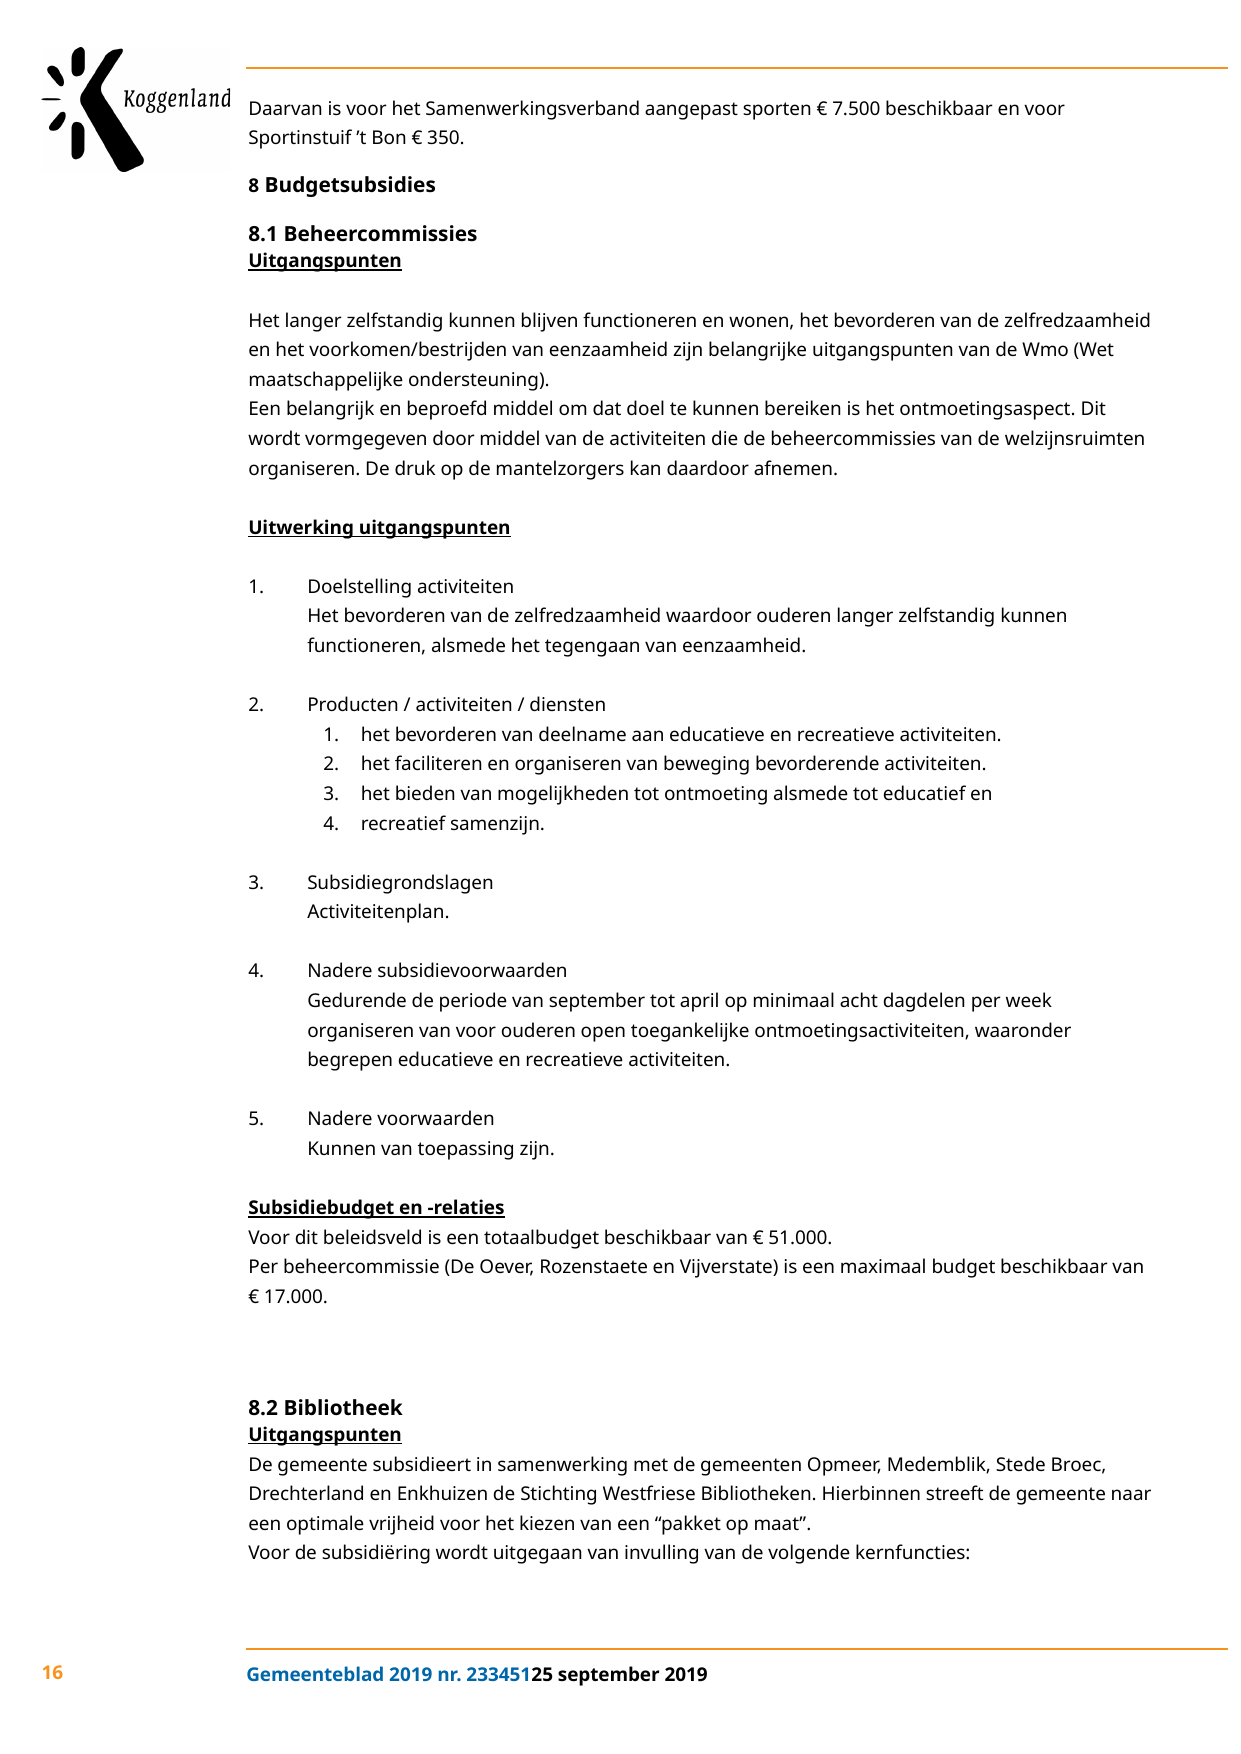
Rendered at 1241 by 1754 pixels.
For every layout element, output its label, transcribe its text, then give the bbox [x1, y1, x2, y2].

text Voor dit beleidsveld is een totaalbudget beschikbaar van € 51.000. [248, 1224, 1152, 1250]
text Een belangrijk en beproefd middel om dat doel te kunnen bereiken is het ontmoetingsaspect. Dit wordt vormgegeven door middel van de activiteiten die de beheercommissies van de welzijnsruimten organiseren. De druk op de mantelzorgers kan daardoor afnemen. [248, 396, 1152, 481]
text 8 Budgetsubsidies [248, 170, 1152, 198]
list Het bevorderen van de zelfredzaamheid waardoor ouderen langer zelfstandig kunnen functioneren, alsmede het tegengaan van eenzaamheid. [248, 603, 1152, 658]
text Het langer zelfstandig kunnen blijven functioneren en wonen, het bevorderen van de zelfredzaamheid en het voorkomen/bestrijden van eenzaamheid zijn belangrijke uitgangspunten van de Wmo (Wet maatschappelijke ondersteuning). [248, 307, 1152, 392]
list het faciliteren en organiseren van beweging bevorderende activiteiten. [323, 751, 1152, 776]
text Uitwerking uitgangspunten [248, 514, 1152, 540]
text Daarvan is voor het Samenwerkingsverband aangepast sporten € 7.500 beschikbaar en voor Sportinstuif ’t Bon € 350. [248, 95, 1152, 150]
text Uitgangspunten [248, 1421, 1152, 1447]
list het bieden van mogelijkheden tot ontmoeting alsmede tot educatief en [323, 780, 1152, 806]
list Nadere voorwaarden [248, 1106, 1152, 1131]
text Subsidiebudget en -relaties [248, 1194, 1152, 1220]
list Subsidiegrondslagen [248, 869, 1152, 895]
text Uitgangspunten [248, 248, 1152, 273]
list Activiteitenplan. [248, 898, 1152, 924]
list Doelstelling activiteiten [248, 573, 1152, 599]
list Kunnen van toepassing zijn. [248, 1135, 1152, 1161]
list Nadere subsidievoorwaarden [248, 958, 1152, 983]
text De gemeente subsidieert in samenwerking met de gemeenten Opmeer, Medemblik, Stede Broec, Drechterland en Enkhuizen de Stichting Westfriese Bibliotheken. Hierbinnen streeft de gemeente naar een optimale vrijheid voor het kiezen van een “pakket op maat”. [248, 1451, 1152, 1536]
text 8.1 Beheercommissies [248, 219, 1152, 248]
list recreatief samenzijn. [323, 810, 1152, 836]
text Voor de subsidiëring wordt uitgegaan van invulling van de volgende kernfuncties: [248, 1539, 1152, 1565]
list Gedurende de periode van september tot april op minimaal acht dagdelen per week organiseren van voor ouderen open toegankelijke ontmoetingsactiviteiten, waaronder begrepen educatieve en recreatieve activiteiten. [248, 987, 1152, 1072]
list Producten / activiteiten / diensten [248, 691, 1152, 717]
picture [41, 47, 231, 172]
text 8.2 Bibliotheek [248, 1393, 1152, 1421]
list het bevorderen van deelname aan educatieve en recreatieve activiteiten. [323, 721, 1152, 747]
text Per beheercommissie (De Oever, Rozenstaete en Vijverstate) is een maximaal budget beschikbaar van € 17.000. [248, 1253, 1152, 1309]
